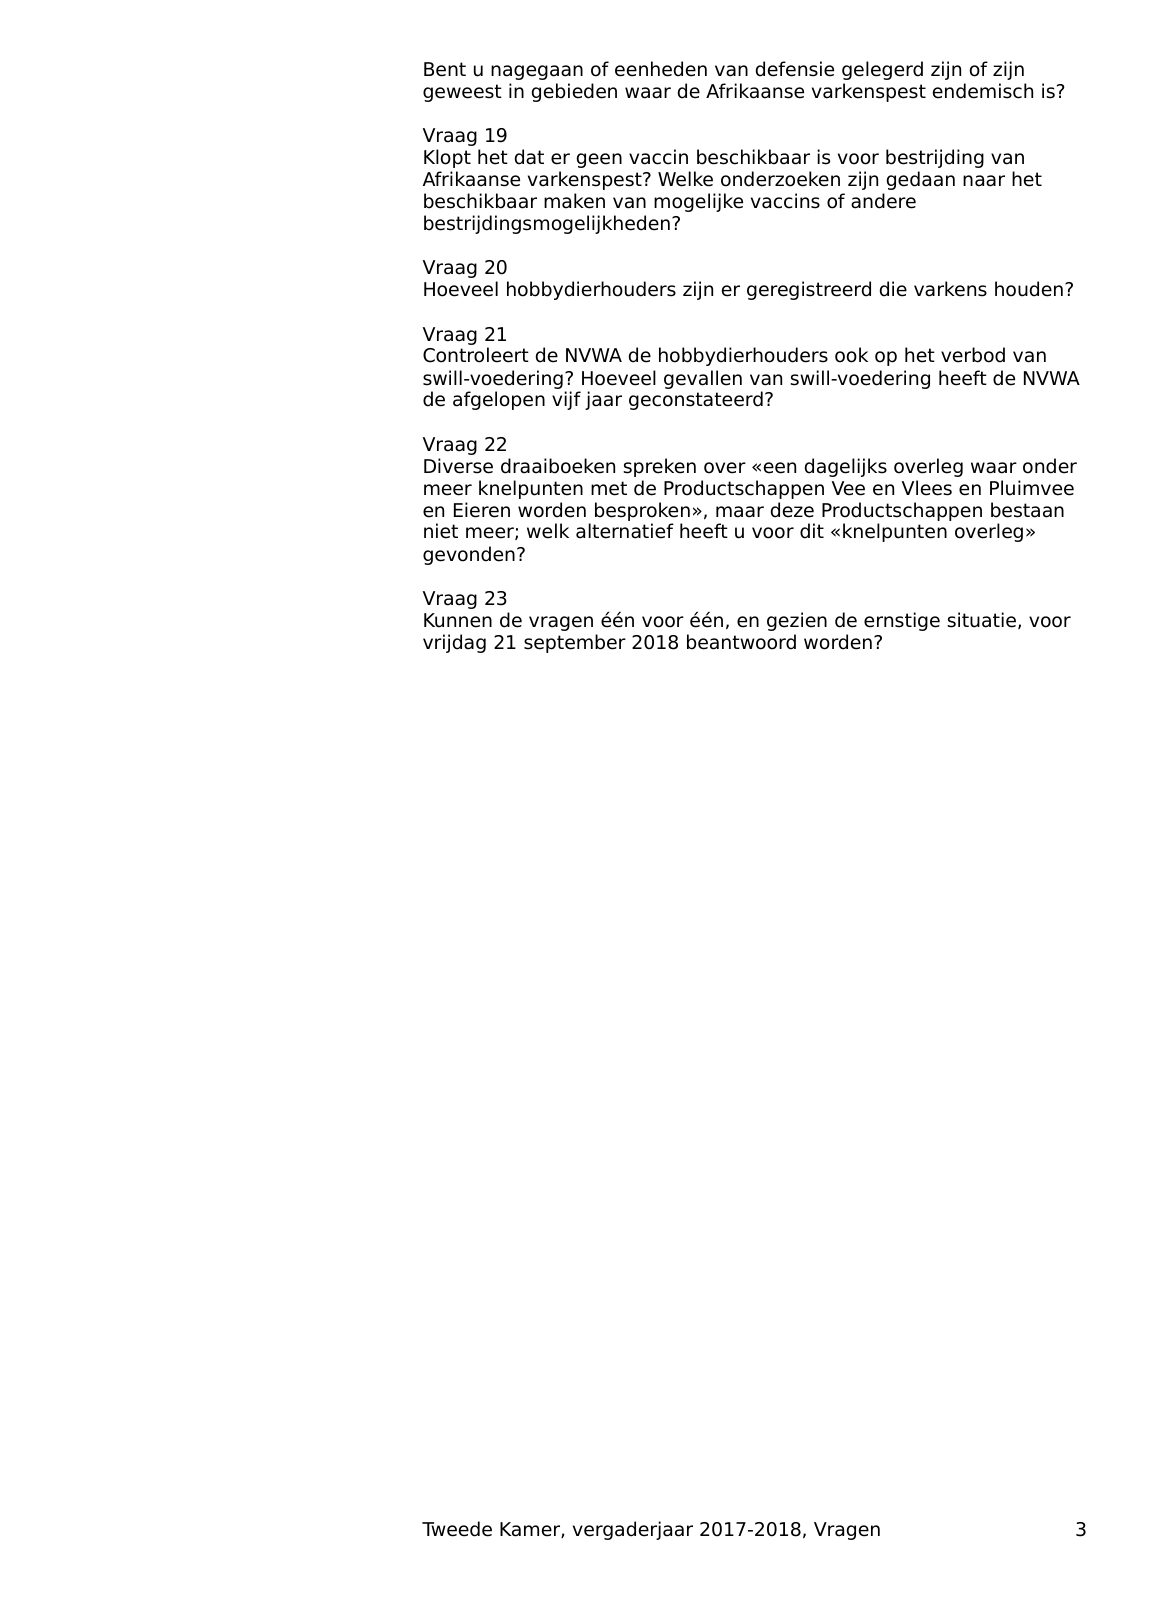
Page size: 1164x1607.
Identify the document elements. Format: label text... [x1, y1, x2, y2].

text Controleert de NVWA de hobbydierhouders ook op het verbod van swill-voedering? Hoeveel gevallen van swill-voedering heeft de NVWA de afgelopen vijf jaar geconstateerd? [422, 345, 1087, 411]
text Diverse draaiboeken spreken over «een dagelijks overleg waar onder meer knelpunten met de Productschappen Vee en Vlees en Pluimvee en Eieren worden besproken», maar deze Productschappen bestaan niet meer; welk alternatief heeft u voor dit «knelpunten overleg» gevonden? [422, 456, 1087, 565]
text Vraag 21 [422, 323, 1087, 345]
text Vraag 23 [422, 588, 1087, 609]
text Vraag 20 [422, 257, 1087, 279]
text Klopt het dat er geen vaccin beschikbaar is voor bestrijding van Afrikaanse varkenspest? Welke onderzoeken zijn gedaan naar het beschikbaar maken van mogelijke vaccins of andere bestrijdingsmogelijkheden? [422, 147, 1087, 235]
text Vraag 22 [422, 433, 1087, 456]
text Hoeveel hobbydierhouders zijn er geregistreerd die varkens houden? [422, 279, 1087, 301]
text Vraag 19 [422, 125, 1087, 147]
text Kunnen de vragen één voor één, en gezien de ernstige situatie, voor vrijdag 21 september 2018 beantwoord worden? [422, 609, 1087, 653]
text Bent u nagegaan of eenheden van defensie gelegerd zijn of zijn geweest in gebieden waar de Afrikaanse varkenspest endemisch is? [422, 59, 1087, 103]
